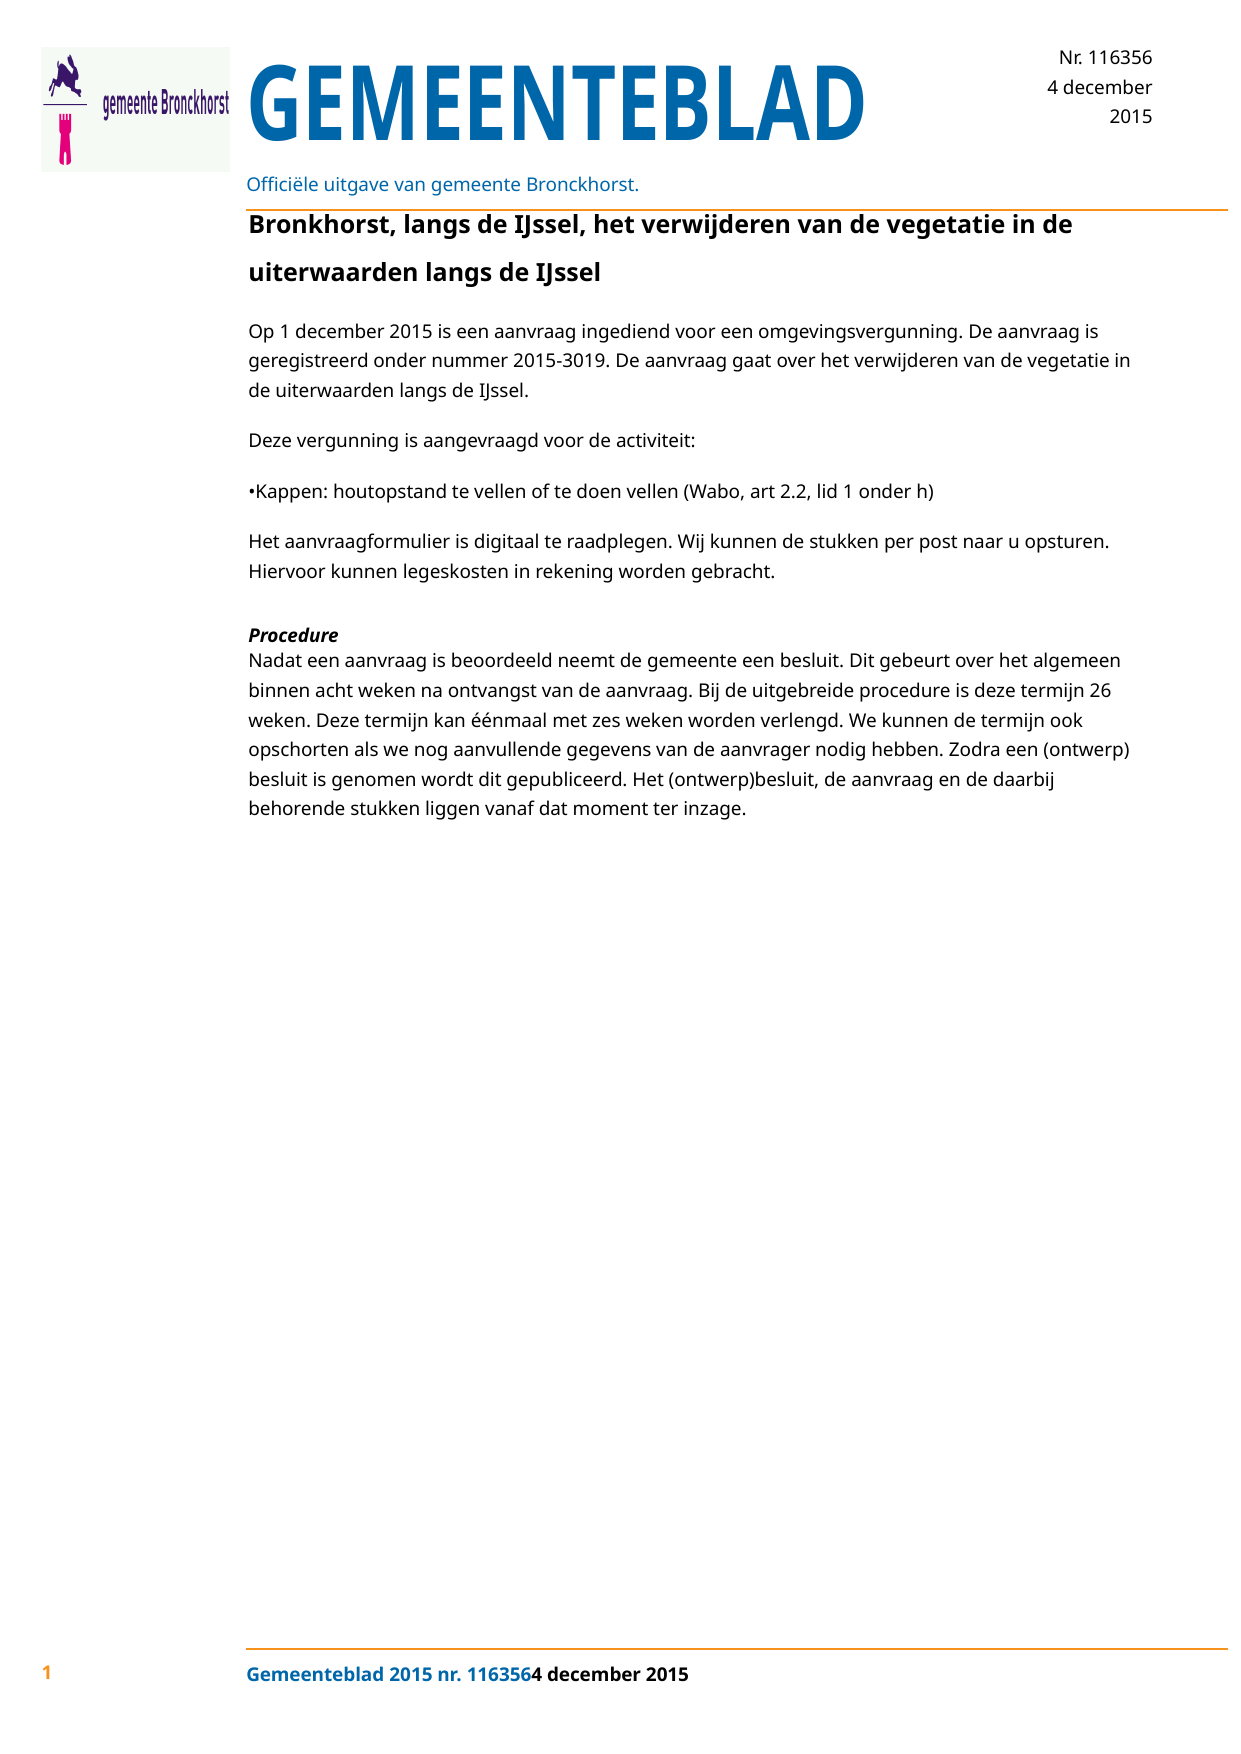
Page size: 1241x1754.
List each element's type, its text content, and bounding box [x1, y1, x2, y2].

text Deze vergunning is aangevraagd voor de activiteit: [248, 427, 1152, 453]
picture [41, 47, 231, 172]
text Nadat een aanvraag is beoordeeld neemt de gemeente een besluit. Dit gebeurt over het algemeen binnen acht weken na ontvangst van de aanvraag. Bij de uitgebreide procedure is deze termijn 26 weken. Deze termijn kan éénmaal met zes weken worden verlengd. We kunnen de termijn ook opschorten als we nog aanvullende gegevens van de aanvrager nodig hebben. Zodra een (ontwerp) besluit is genomen wordt dit gepubliceerd. Het (ontwerp)besluit, de aanvraag en de daarbij behorende stukken liggen vanaf dat moment ter inzage. [248, 648, 1152, 821]
text Bronkhorst, langs de IJssel, het verwijderen van de vegetatie in de uiterwaarden langs de IJssel [248, 211, 1152, 288]
text •Kappen: houtopstand te vellen of te doen vellen (Wabo, art 2.2, lid 1 onder h) [248, 478, 1152, 504]
text Procedure [248, 622, 1152, 648]
text Het aanvraagformulier is digitaal te raadplegen. Wij kunnen de stukken per post naar u opsturen. Hiervoor kunnen legeskosten in rekening worden gebracht. [248, 528, 1152, 584]
text Op 1 december 2015 is een aanvraag ingediend voor een omgevingsvergunning. De aanvraag is geregistreerd onder nummer 2015-3019. De aanvraag gaat over het verwijderen van de vegetatie in de uiterwaarden langs de IJssel. [248, 318, 1152, 403]
